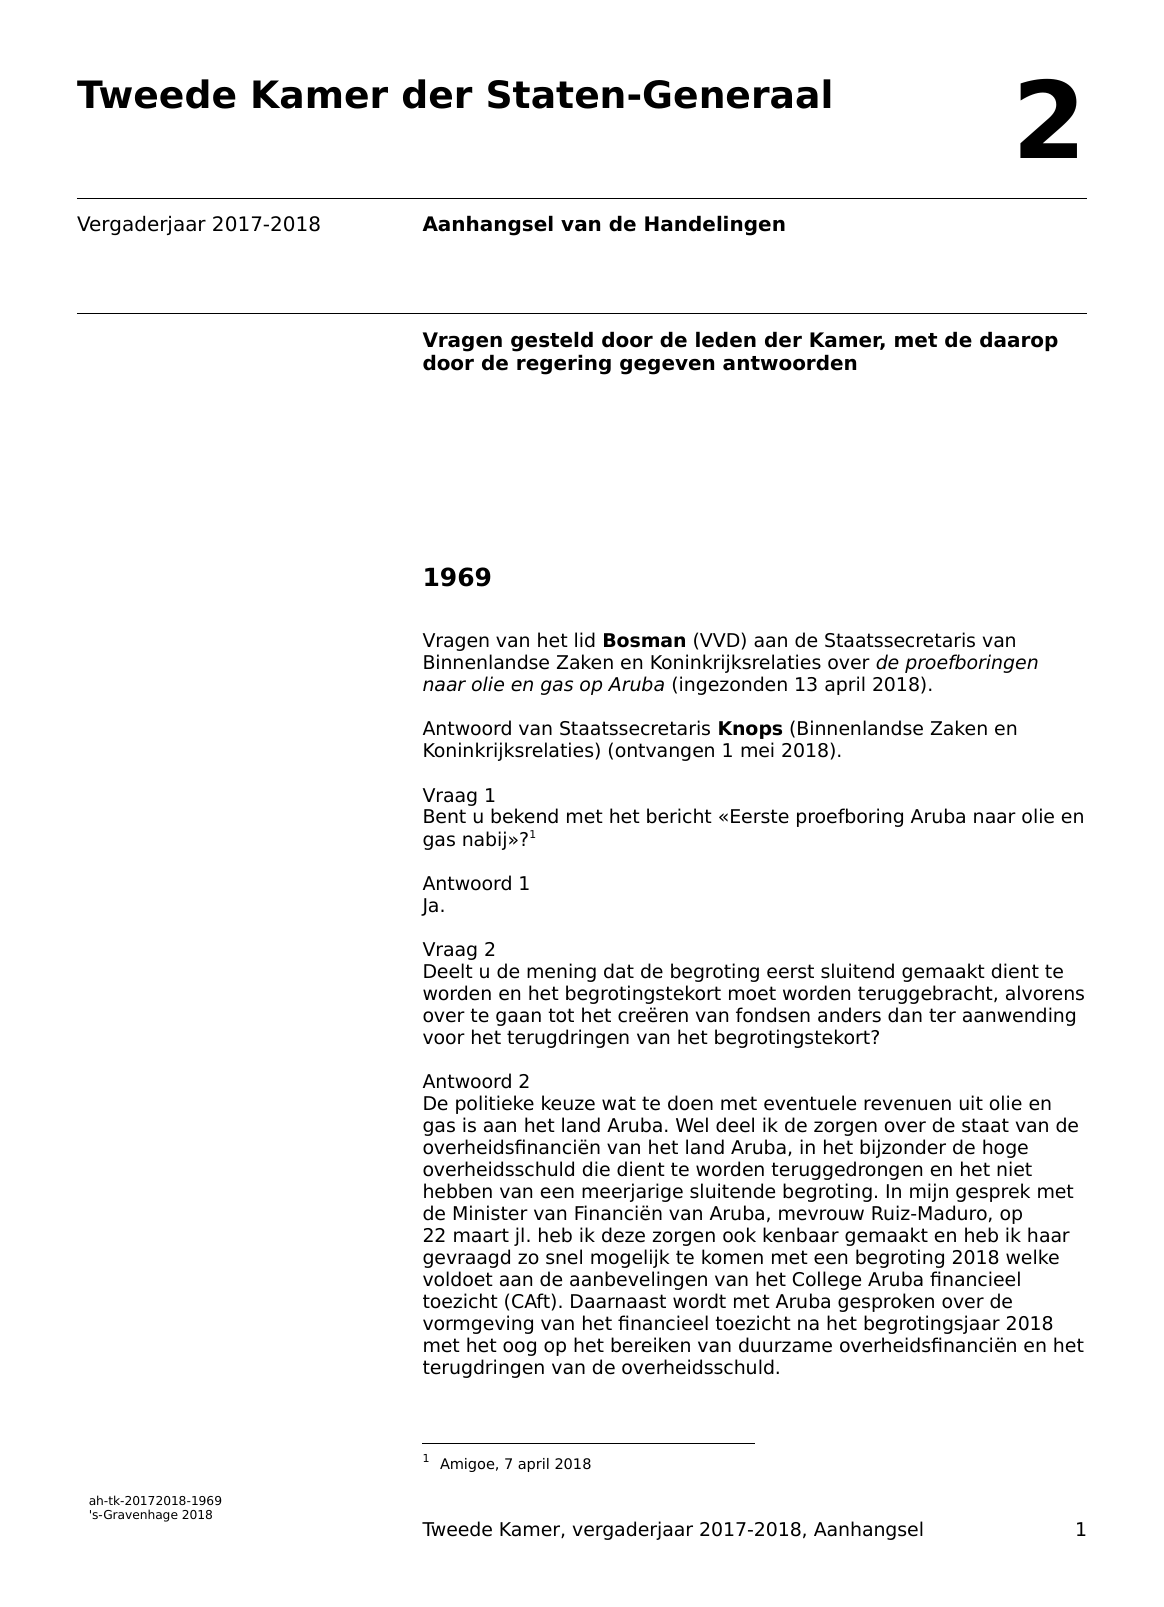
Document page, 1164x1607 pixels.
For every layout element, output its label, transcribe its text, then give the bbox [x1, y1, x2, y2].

table_cell Vergaderjaar 2017-2018 [77, 199, 422, 313]
text Ja. [422, 894, 1087, 917]
text ah-tk-20172018-1969 [88, 1494, 323, 1508]
table_header Tweede Kamer der Staten-Generaal [77, 59, 886, 198]
text 's-Gravenhage 2018 [88, 1508, 323, 1522]
table_cell Aanhangsel van de Handelingen [422, 199, 1087, 313]
text Deelt u de mening dat de begroting eerst sluitend gemaakt dient te worden en het begrotingstekort moet worden teruggebracht, alvorens over te gaan tot het creëren van fondsen anders dan ter aanwending voor het terugdringen van het begrotingstekort? [422, 961, 1087, 1049]
table_cell [77, 314, 422, 375]
table_cell Vragen gesteld door de leden der Kamer, met de daarop door de regering gegeven antwoorden [422, 314, 1087, 375]
table_header 2 [886, 59, 1087, 198]
text Antwoord 1 [422, 873, 1087, 894]
text 1969 [422, 563, 1087, 592]
text Vragen van het lid Bosman (VVD) aan de Staatssecretaris van Binnenlandse Zaken en Koninkrijksrelaties over de proefboringen naar olie en gas op Aruba (ingezonden 13 april 2018). [422, 630, 1087, 696]
text De politieke keuze wat te doen met eventuele revenuen uit olie en gas is aan het land Aruba. Wel deel ik de zorgen over de staat van de overheidsfinanciën van het land Aruba, in het bijzonder de hoge overheidsschuld die dient te worden teruggedrongen en het niet hebben van een meerjarige sluitende begroting. In mijn gesprek met de Minister van Financiën van Aruba, mevrouw Ruiz-Maduro, op 22 maart jl. heb ik deze zorgen ook kenbaar gemaakt en heb ik haar gevraagd zo snel mogelijk te komen met een begroting 2018 welke voldoet aan de aanbevelingen van het College Aruba financieel toezicht (CAft). Daarnaast wordt met Aruba gesproken over de vormgeving van het financieel toezicht na het begrotingsjaar 2018 met het oog op het bereiken van duurzame overheidsfinanciën en het terugdringen van de overheidsschuld. [422, 1093, 1087, 1378]
text Antwoord 2 [422, 1071, 1087, 1093]
text Vraag 2 [422, 939, 1087, 961]
text Bent u bekend met het bericht «Eerste proefboring Aruba naar olie en gas nabij»? [422, 806, 1087, 850]
text Antwoord van Staatssecretaris Knops (Binnenlandse Zaken en Koninkrijksrelaties) (ontvangen 1 mei 2018). [422, 718, 1087, 762]
text Amigoe, 7 april 2018 [422, 1452, 1087, 1474]
text Vraag 1 [422, 784, 1087, 806]
